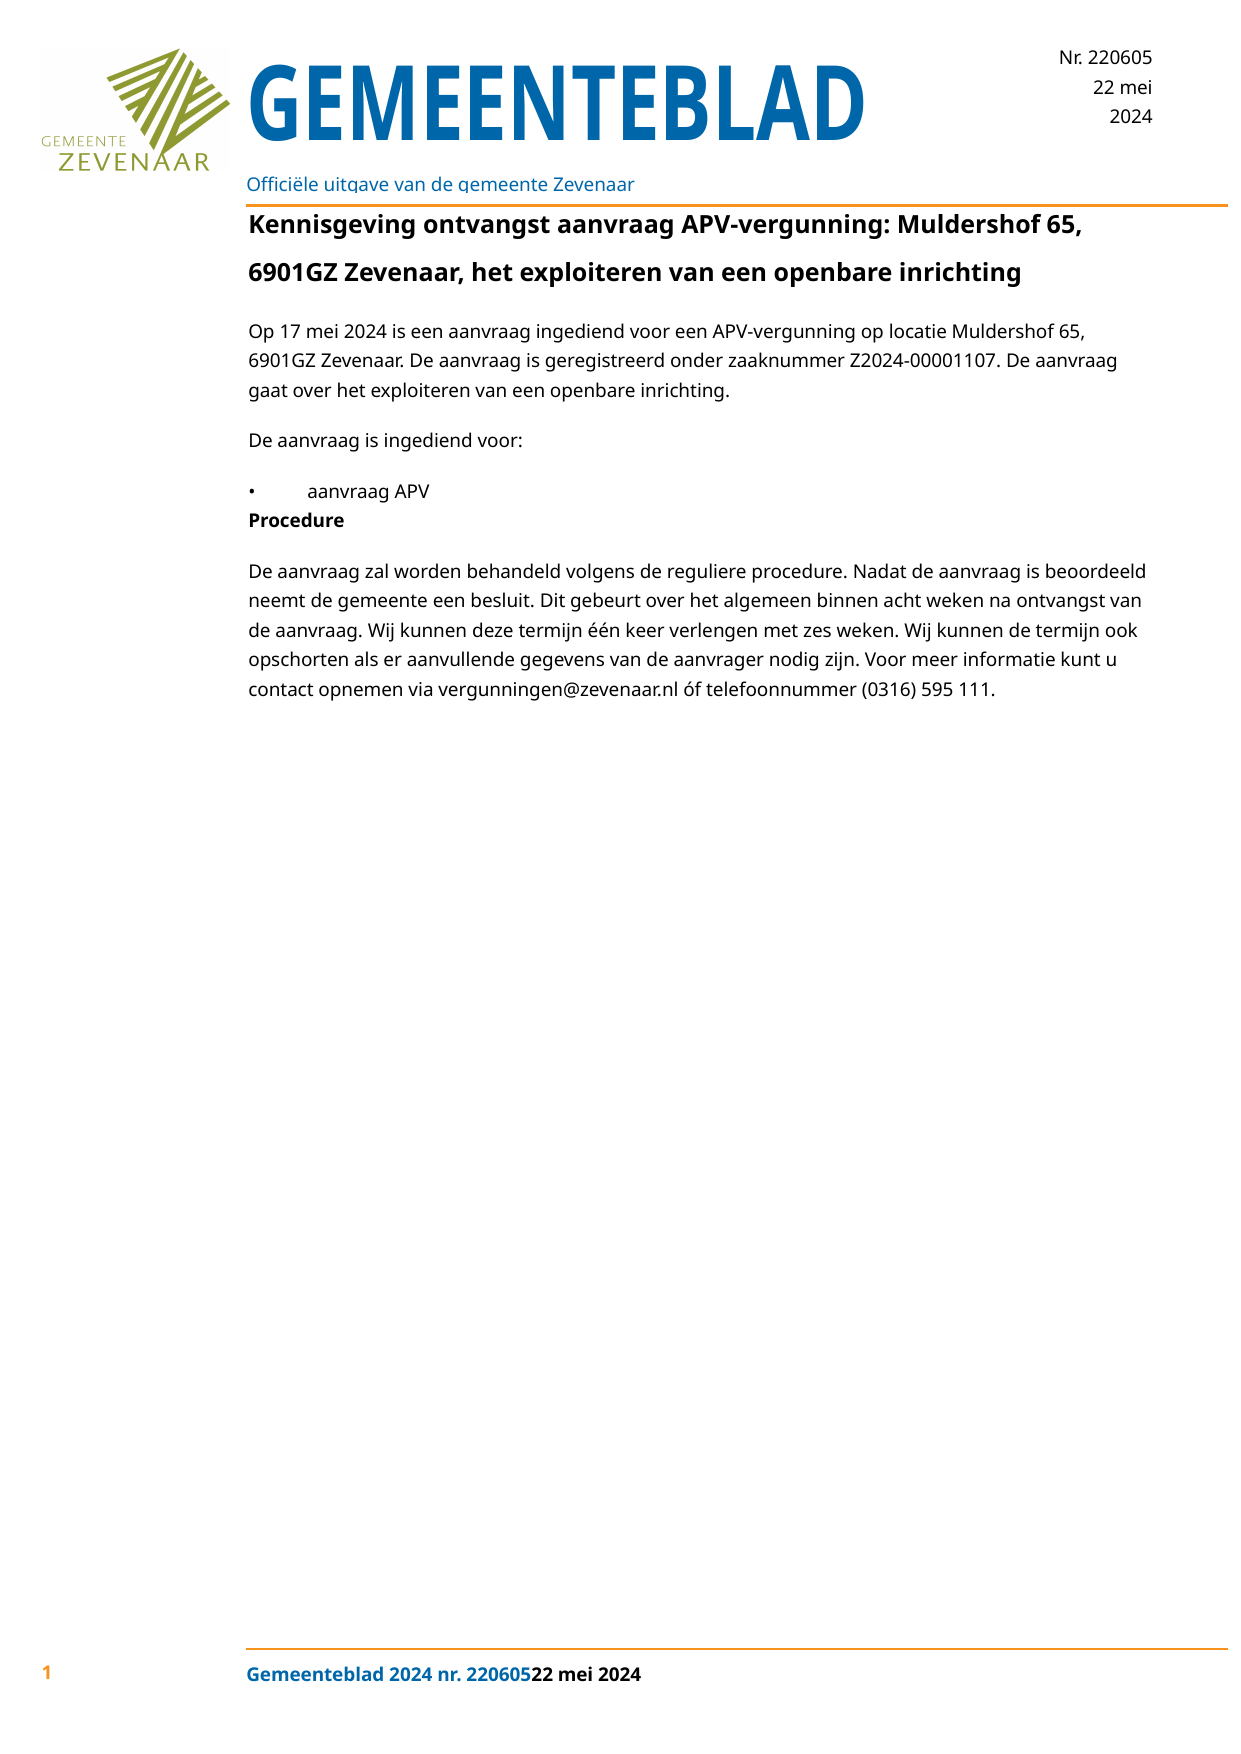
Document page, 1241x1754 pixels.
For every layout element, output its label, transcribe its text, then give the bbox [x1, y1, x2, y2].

text De aanvraag is ingediend voor: [248, 427, 1152, 453]
text Op 17 mei 2024 is een aanvraag ingediend voor een APV-vergunning op locatie Muldershof 65, 6901GZ Zevenaar. De aanvraag is geregistreerd onder zaaknummer Z2024-00001107. De aanvraag gaat over het exploiteren van een openbare inrichting. [248, 318, 1152, 403]
picture [41, 47, 231, 172]
text Procedure [248, 507, 1152, 533]
text De aanvraag zal worden behandeld volgens de reguliere procedure. Nadat de aanvraag is beoordeeld neemt de gemeente een besluit. Dit gebeurt over het algemeen binnen acht weken na ontvangst van de aanvraag. Wij kunnen deze termijn één keer verlengen met zes weken. Wij kunnen de termijn ook opschorten als er aanvullende gegevens van de aanvrager nodig zijn. Voor meer informatie kunt u contact opnemen via vergunningen@zevenaar.nl óf telefoonnummer (0316) 595 111. [248, 558, 1152, 702]
list aanvraag APV [248, 478, 1152, 504]
text Kennisgeving ontvangst aanvraag APV-vergunning: Muldershof 65, 6901GZ Zevenaar, het exploiteren van een openbare inrichting [248, 207, 1152, 288]
